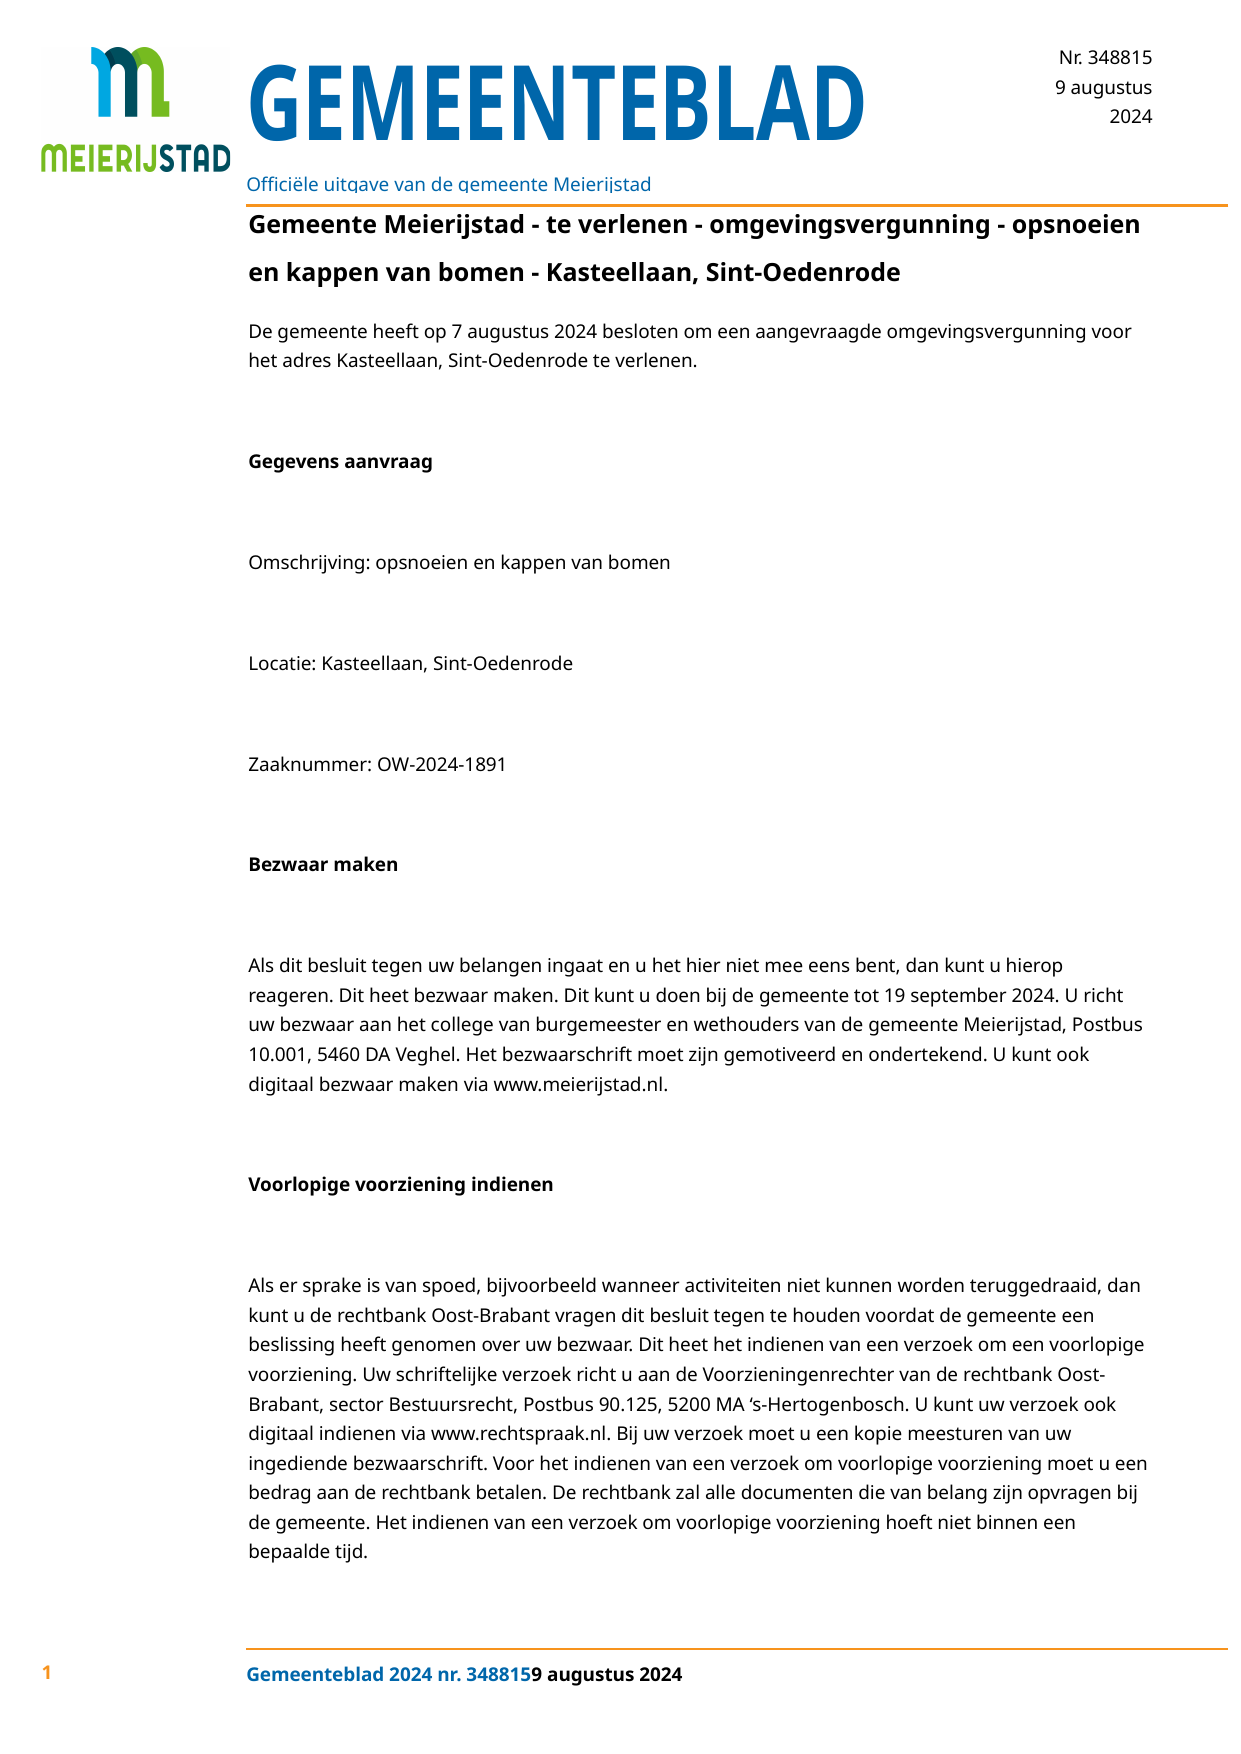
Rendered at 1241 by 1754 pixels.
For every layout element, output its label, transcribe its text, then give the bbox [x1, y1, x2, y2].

text Als dit besluit tegen uw belangen ingaat en u het hier niet mee eens bent, dan kunt u hierop reageren. Dit heet bezwaar maken. Dit kunt u doen bij de gemeente tot 19 september 2024. U richt uw bezwaar aan het college van burgemeester en wethouders van de gemeente Meierijstad, Postbus 10.001, 5460 DA Veghel. Het bezwaarschrift moet zijn gemotiveerd en ondertekend. U kunt ook digitaal bezwaar maken via www.meierijstad.nl. [248, 952, 1152, 1097]
picture [41, 47, 231, 172]
text Locatie: Kasteellaan, Sint-Oedenrode [248, 650, 1152, 676]
text Zaaknummer: OW-2024-1891 [248, 751, 1152, 777]
text Gemeente Meierijstad - te verlenen - omgevingsvergunning - opsnoeien en kappen van bomen - Kasteellaan, Sint-Oedenrode [248, 207, 1152, 288]
text Gegevens aanvraag [248, 448, 1152, 474]
text Omschrijving: opsnoeien en kappen van bomen [248, 549, 1152, 575]
text Als er sprake is van spoed, bijvoorbeeld wanneer activiteiten niet kunnen worden teruggedraaid, dan kunt u de rechtbank Oost-Brabant vragen dit besluit tegen te houden voordat de gemeente een beslissing heeft genomen over uw bezwaar. Dit heet het indienen van een verzoek om een voorlopige voorziening. Uw schriftelijke verzoek richt u aan de Voorzieningenrechter van de rechtbank Oost-Brabant, sector Bestuursrecht, Postbus 90.125, 5200 MA ‘s-Hertogenbosch. U kunt uw verzoek ook digitaal indienen via www.rechtspraak.nl. Bij uw verzoek moet u een kopie meesturen van uw ingediende bezwaarschrift. Voor het indienen van een verzoek om voorlopige voorziening moet u een bedrag aan de rechtbank betalen. De rechtbank zal alle documenten die van belang zijn opvragen bij de gemeente. Het indienen van een verzoek om voorlopige voorziening hoeft niet binnen een bepaalde tijd. [248, 1272, 1152, 1564]
text Bezwaar maken [248, 852, 1152, 877]
text Voorlopige voorziening indienen [248, 1172, 1152, 1197]
text De gemeente heeft op 7 augustus 2024 besloten om een aangevraagde omgevingsvergunning voor het adres Kasteellaan, Sint-Oedenrode te verlenen. [248, 318, 1152, 373]
